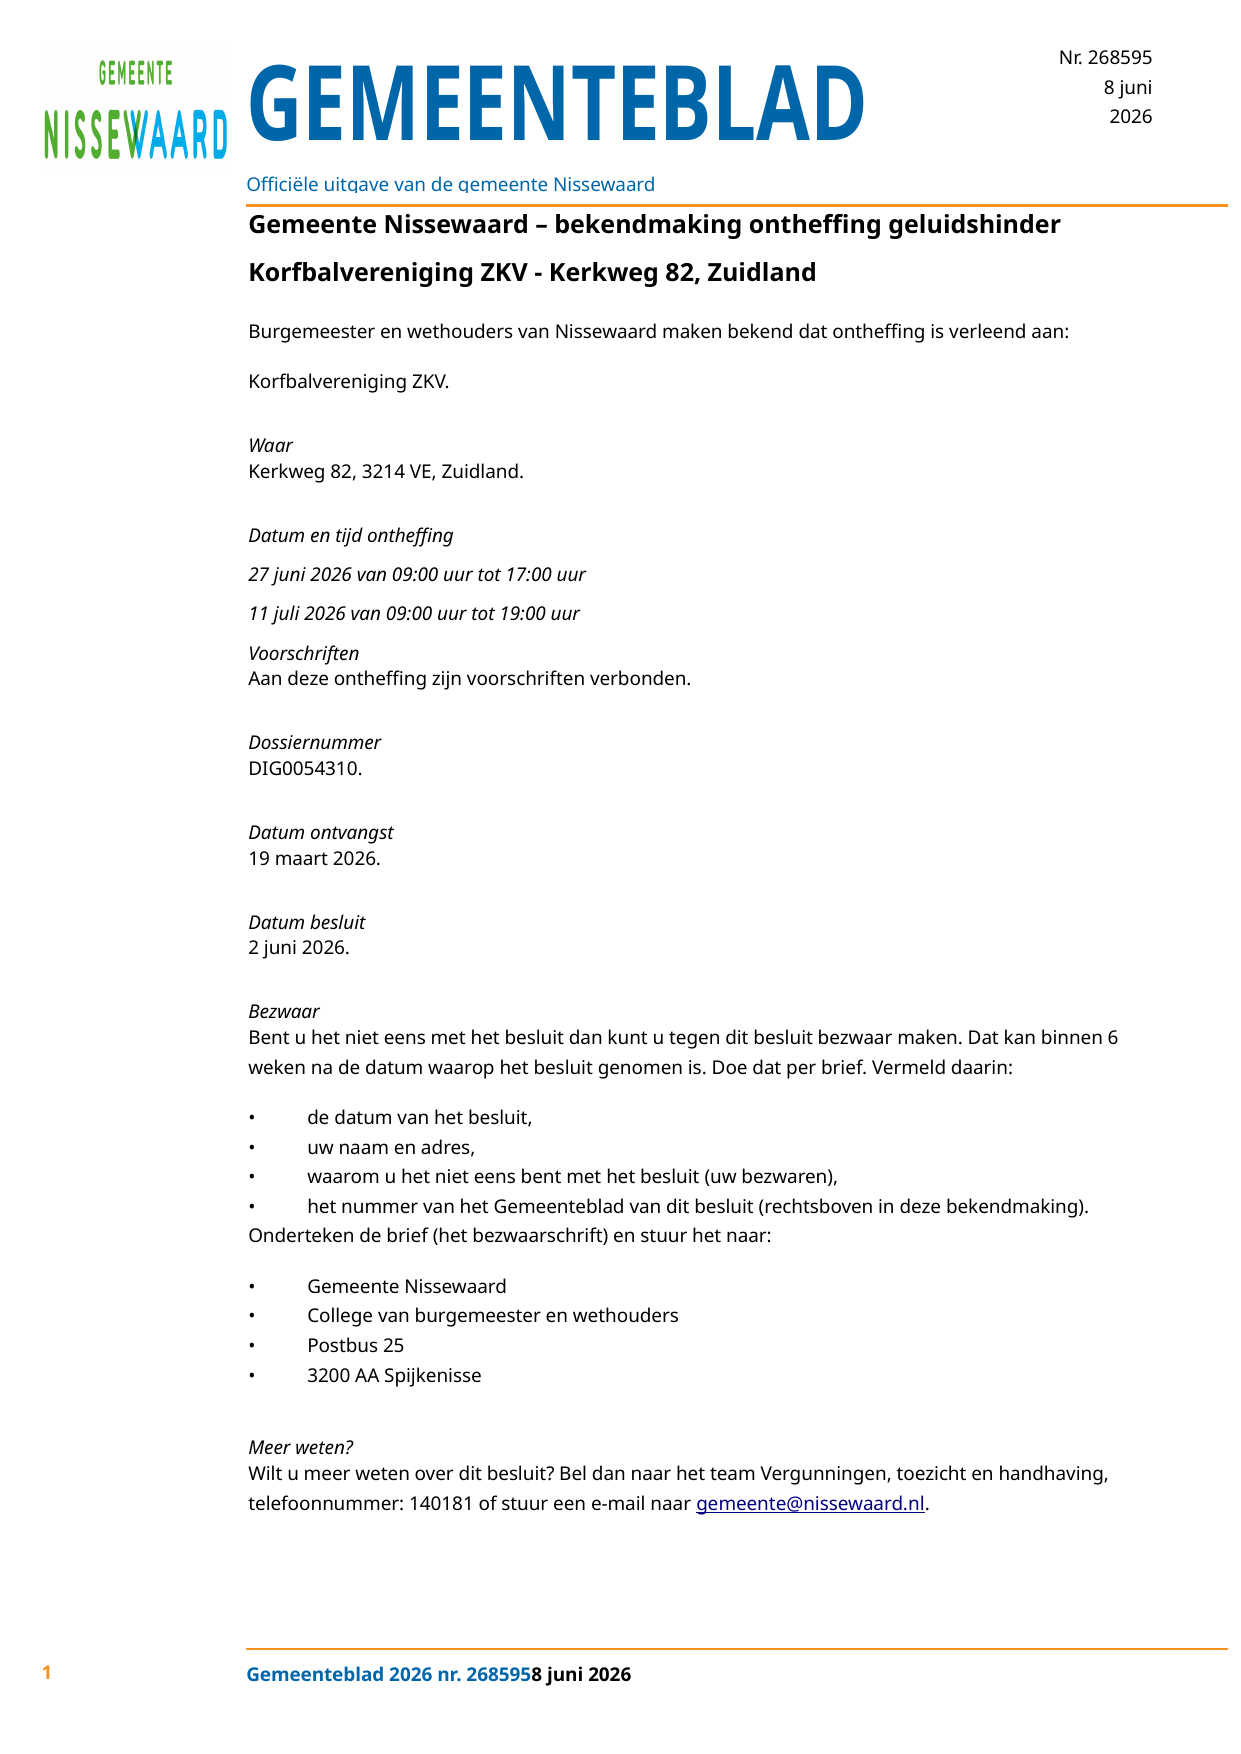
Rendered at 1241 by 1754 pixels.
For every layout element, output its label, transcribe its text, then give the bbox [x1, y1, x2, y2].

text Bezwaar [248, 998, 1152, 1024]
list de datum van het besluit, [248, 1104, 1152, 1130]
text Aan deze ontheffing zijn voorschriften verbonden. [248, 666, 1152, 691]
text Onderteken de brief (het bezwaarschrift) en stuur het naar: [248, 1223, 1152, 1248]
text DIG0054310. [248, 755, 1152, 781]
list waarom u het niet eens bent met het besluit (uw bezwaren), [248, 1163, 1152, 1189]
text Gemeente Nissewaard – bekendmaking ontheffing geluidshinder Korfbalvereniging ZKV - Kerkweg 82, Zuidland [248, 207, 1152, 288]
text Kerkweg 82, 3214 VE, Zuidland. [248, 458, 1152, 484]
text Waar [248, 432, 1152, 458]
text Datum en tijd ontheffing [248, 522, 1152, 548]
text Wilt u meer weten over dit besluit? Bel dan naar het team Vergunningen, toezicht en handhaving, telefoonnummer: 140181 of stuur een e-mail naar gemeente@nissewaard.nl. [248, 1460, 1152, 1516]
text 11 juli 2026 van 09:00 uur tot 19:00 uur [248, 601, 1152, 626]
text Voorschriften [248, 640, 1152, 666]
text 27 juni 2026 van 09:00 uur tot 17:00 uur [248, 561, 1152, 587]
text 2 juni 2026. [248, 934, 1152, 960]
text Datum ontvangst [248, 819, 1152, 845]
text 19 maart 2026. [248, 845, 1152, 871]
list 3200 AA Spijkenisse [248, 1362, 1152, 1387]
text Bent u het niet eens met het besluit dan kunt u tegen dit besluit bezwaar maken. Dat kan binnen 6 weken na de datum waarop het besluit genomen is. Doe dat per brief. Vermeld daarin: [248, 1024, 1152, 1079]
text Meer weten? [248, 1434, 1152, 1460]
list uw naam en adres, [248, 1134, 1152, 1159]
list College van burgemeester en wethouders [248, 1303, 1152, 1328]
picture [41, 47, 231, 172]
list Postbus 25 [248, 1332, 1152, 1358]
text Dossiernummer [248, 729, 1152, 755]
list Gemeente Nissewaard [248, 1273, 1152, 1299]
text Korfbalvereniging ZKV. [248, 368, 1152, 394]
list het nummer van het Gemeenteblad van dit besluit (rechtsboven in deze bekendmaking). [248, 1193, 1152, 1219]
text Datum besluit [248, 909, 1152, 934]
text Burgemeester en wethouders van Nissewaard maken bekend dat ontheffing is verleend aan: [248, 318, 1152, 344]
